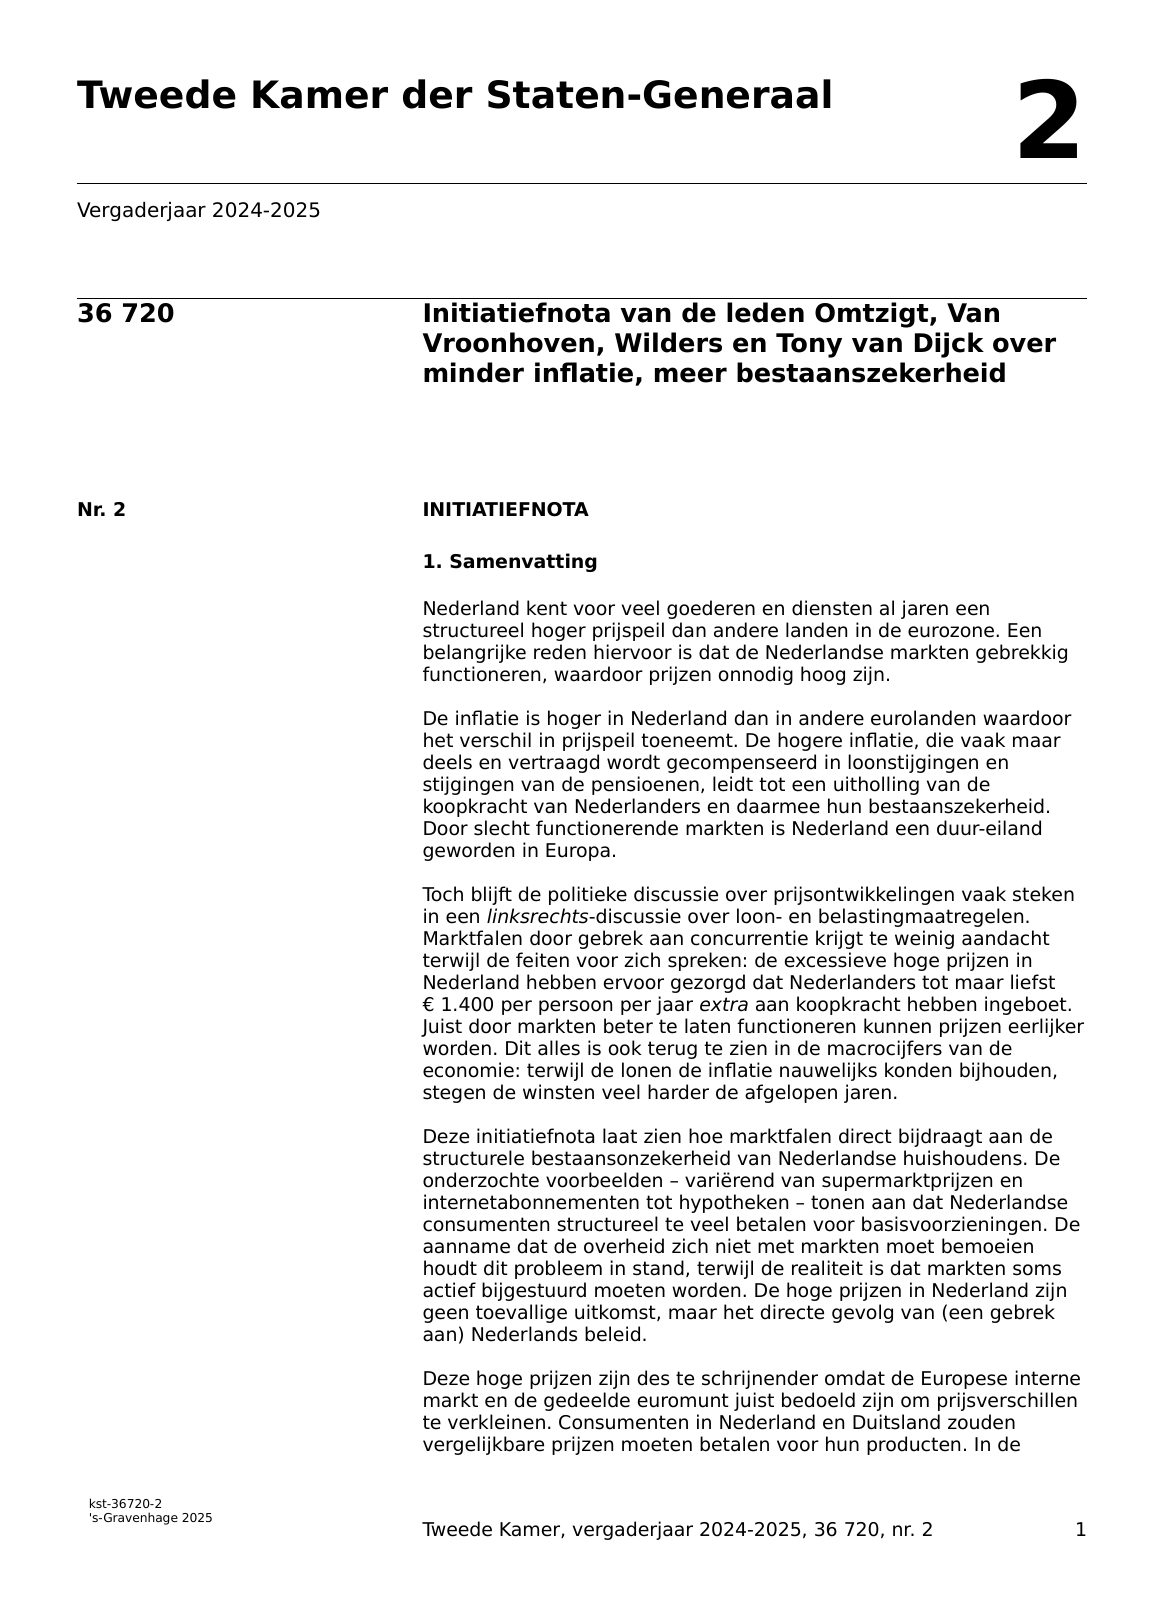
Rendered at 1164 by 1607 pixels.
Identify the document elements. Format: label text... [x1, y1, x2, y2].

text Toch blijft de politieke discussie over prijsontwikkelingen vaak steken in een linksrechts-discussie over loon- en belastingmaatregelen. Marktfalen door gebrek aan concurrentie krijgt te weinig aandacht terwijl de feiten voor zich spreken: de excessieve hoge prijzen in Nederland hebben ervoor gezorgd dat Nederlanders tot maar liefst € 1.400 per persoon per jaar extra aan koopkracht hebben ingeboet. Juist door markten beter te laten functioneren kunnen prijzen eerlijker worden. Dit alles is ook terug te zien in de macrocijfers van de economie: terwijl de lonen de inflatie nauwelijks konden bijhouden, stegen de winsten veel harder de afgelopen jaren. [422, 884, 1087, 1104]
text 's-Gravenhage 2025 [88, 1511, 323, 1525]
table_header 2 [886, 59, 1087, 183]
subtitle 36 720 Initiatiefnota van de leden Omtzigt, Van Vroonhoven, Wilders en Tony van Dijck over minder inflatie, meer bestaanszekerheid [77, 299, 1087, 388]
table_header Tweede Kamer der Staten-Generaal [77, 59, 886, 183]
text Deze initiatiefnota laat zien hoe marktfalen direct bijdraagt aan de structurele bestaansonzekerheid van Nederlandse huishoudens. De onderzochte voorbeelden – variërend van supermarktprijzen en internetabonnementen tot hypotheken – tonen aan dat Nederlandse consumenten structureel te veel betalen voor basisvoorzieningen. De aanname dat de overheid zich niet met markten moet bemoeien houdt dit probleem in stand, terwijl de realiteit is dat markten soms actief bijgestuurd moeten worden. De hoge prijzen in Nederland zijn geen toevallige uitkomst, maar het directe gevolg van (een gebrek aan) Nederlands beleid. [422, 1126, 1087, 1346]
text kst-36720-2 [88, 1497, 323, 1511]
text De inflatie is hoger in Nederland dan in andere eurolanden waardoor het verschil in prijspeil toeneemt. De hogere inflatie, die vaak maar deels en vertraagd wordt gecompenseerd in loonstijgingen en stijgingen van de pensioenen, leidt tot een uitholling van de koopkracht van Nederlanders en daarmee hun bestaanszekerheid. Door slecht functionerende markten is Nederland een duur-eiland geworden in Europa. [422, 708, 1087, 862]
table_cell Vergaderjaar 2024-2025 [77, 184, 1087, 298]
text Deze hoge prijzen zijn des te schrijnender omdat de Europese interne markt en de gedeelde euromunt juist bedoeld zijn om prijsverschillen te verkleinen. Consumenten in Nederland en Duitsland zouden vergelijkbare prijzen moeten betalen voor hun producten. In de [422, 1368, 1087, 1456]
subtitle 1. Samenvatting [422, 551, 1087, 573]
subtitle Nr. 2 INITIATIEFNOTA [77, 499, 1087, 521]
text Nederland kent voor veel goederen en diensten al jaren een structureel hoger prijspeil dan andere landen in de eurozone. Een belangrijke reden hiervoor is dat de Nederlandse markten gebrekkig functioneren, waardoor prijzen onnodig hoog zijn. [422, 598, 1087, 686]
